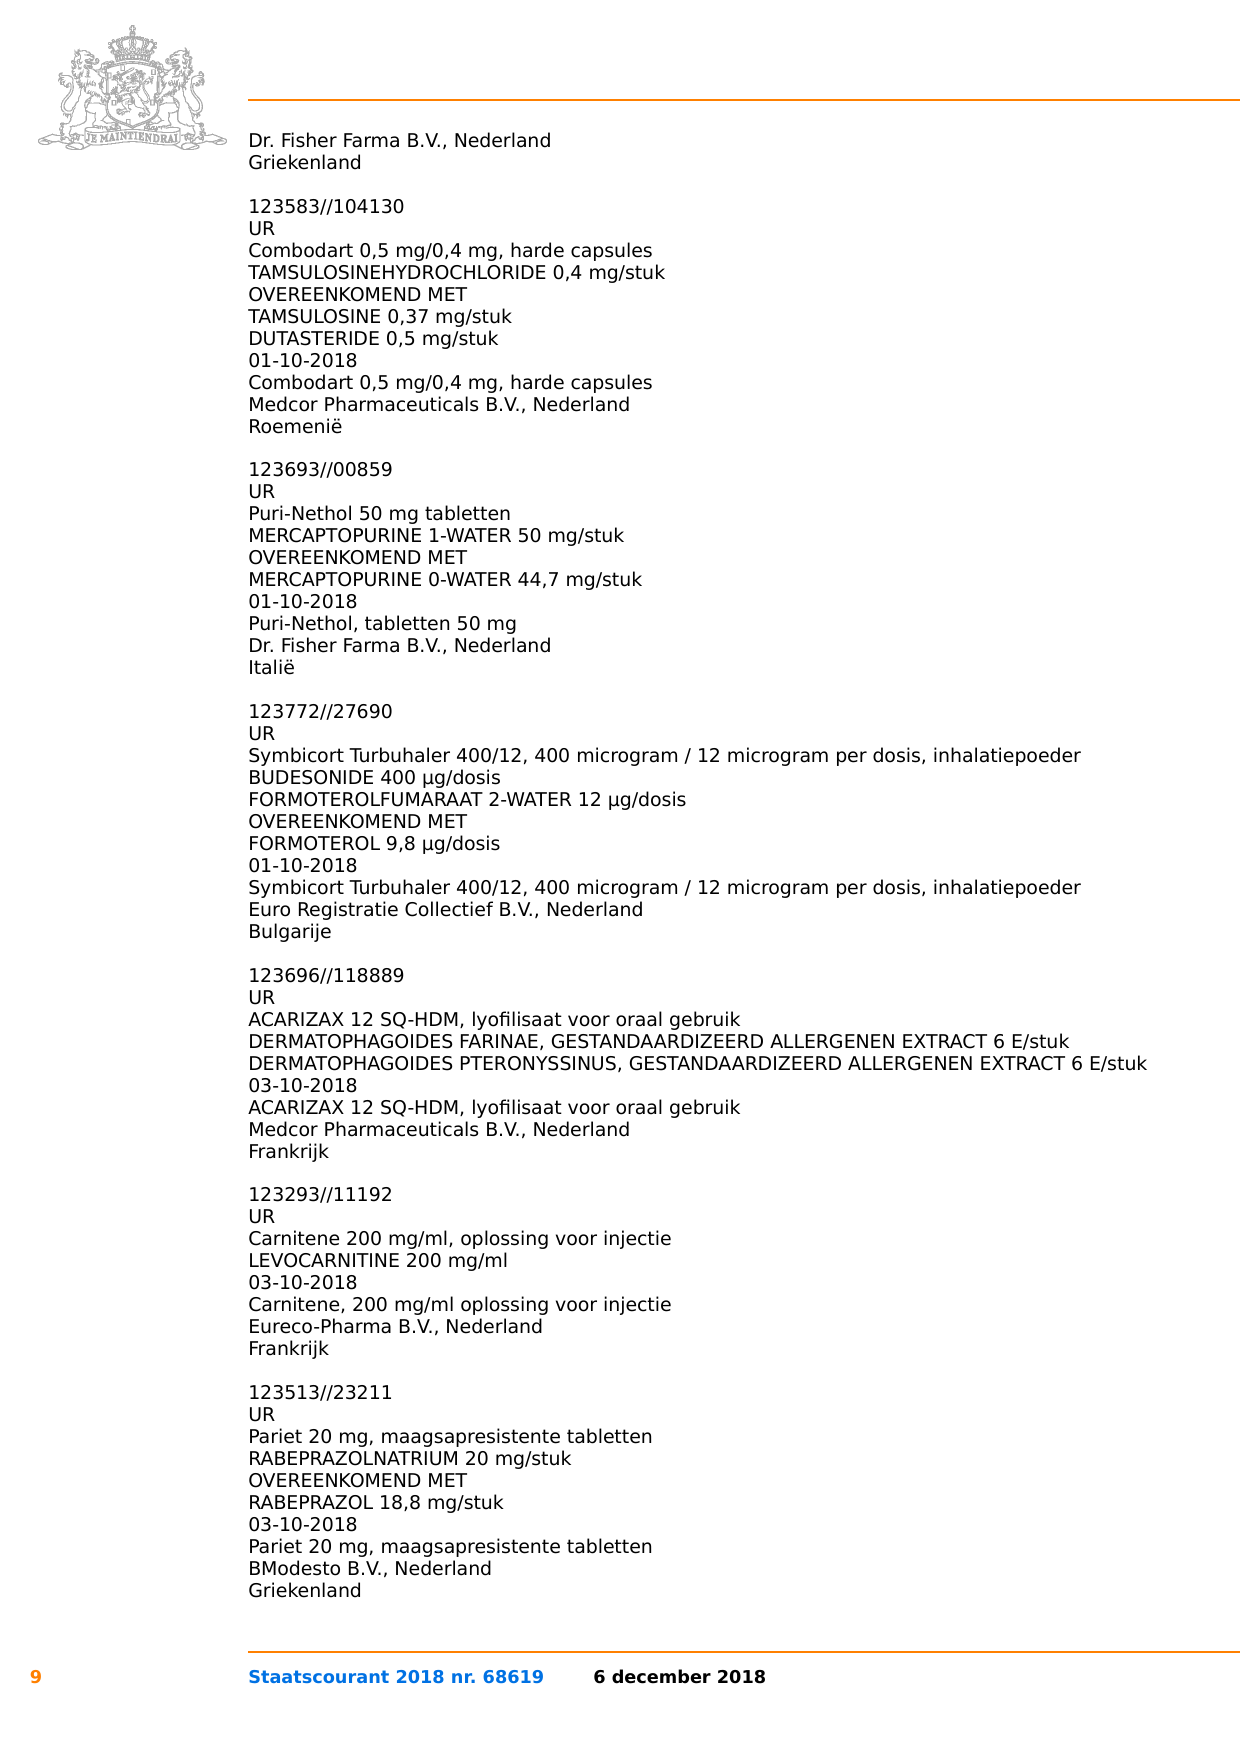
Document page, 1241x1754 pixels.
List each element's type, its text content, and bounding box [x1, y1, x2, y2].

text 123513//23211 [248, 1382, 1163, 1404]
text DERMATOPHAGOIDES PTERONYSSINUS, GESTANDAARDIZEERD ALLERGENEN EXTRACT 6 E/stuk [248, 1053, 1163, 1074]
text ACARIZAX 12 SQ-HDM, lyofilisaat voor oraal gebruik [248, 1009, 1163, 1031]
text Frankrijk [248, 1338, 1163, 1360]
text UR [248, 218, 1163, 240]
text Dr. Fisher Farma B.V., Nederland [248, 635, 1163, 657]
text UR [248, 481, 1163, 503]
text RABEPRAZOLNATRIUM 20 mg/stuk [248, 1448, 1163, 1470]
text Frankrijk [248, 1141, 1163, 1162]
text Italië [248, 657, 1163, 679]
text Puri-Nethol 50 mg tabletten [248, 503, 1163, 525]
text Euro Registratie Collectief B.V., Nederland [248, 899, 1163, 921]
text Carnitene, 200 mg/ml oplossing voor injectie [248, 1294, 1163, 1316]
text UR [248, 1404, 1163, 1426]
text 123293//11192 [248, 1184, 1163, 1206]
text OVEREENKOMEND MET [248, 547, 1163, 569]
text Carnitene 200 mg/ml, oplossing voor injectie [248, 1228, 1163, 1250]
text FORMOTEROLFUMARAAT 2-WATER 12 µg/dosis [248, 789, 1163, 811]
text TAMSULOSINE 0,37 mg/stuk [248, 306, 1163, 328]
text BUDESONIDE 400 µg/dosis [248, 767, 1163, 789]
text Pariet 20 mg, maagsapresistente tabletten [248, 1426, 1163, 1448]
text OVEREENKOMEND MET [248, 811, 1163, 833]
text OVEREENKOMEND MET [248, 284, 1163, 306]
text 03-10-2018 [248, 1074, 1163, 1097]
text 123583//104130 [248, 196, 1163, 218]
text Combodart 0,5 mg/0,4 mg, harde capsules [248, 240, 1163, 262]
text TAMSULOSINEHYDROCHLORIDE 0,4 mg/stuk [248, 262, 1163, 284]
text RABEPRAZOL 18,8 mg/stuk [248, 1492, 1163, 1514]
text 01-10-2018 [248, 855, 1163, 877]
text Bulgarije [248, 921, 1163, 943]
text 123696//118889 [248, 965, 1163, 987]
text Griekenland [248, 152, 1163, 174]
text DERMATOPHAGOIDES FARINAE, GESTANDAARDIZEERD ALLERGENEN EXTRACT 6 E/stuk [248, 1031, 1163, 1053]
text Eureco-Pharma B.V., Nederland [248, 1316, 1163, 1338]
text LEVOCARNITINE 200 mg/ml [248, 1250, 1163, 1272]
text FORMOTEROL 9,8 µg/dosis [248, 833, 1163, 855]
text Pariet 20 mg, maagsapresistente tabletten [248, 1536, 1163, 1558]
text 01-10-2018 [248, 591, 1163, 613]
text MERCAPTOPURINE 0-WATER 44,7 mg/stuk [248, 569, 1163, 591]
text UR [248, 987, 1163, 1009]
text Medcor Pharmaceuticals B.V., Nederland [248, 393, 1163, 416]
text MERCAPTOPURINE 1-WATER 50 mg/stuk [248, 525, 1163, 547]
text 01-10-2018 [248, 349, 1163, 372]
text Griekenland [248, 1580, 1163, 1602]
text UR [248, 723, 1163, 745]
text OVEREENKOMEND MET [248, 1470, 1163, 1492]
text ACARIZAX 12 SQ-HDM, lyofilisaat voor oraal gebruik [248, 1097, 1163, 1118]
text Medcor Pharmaceuticals B.V., Nederland [248, 1118, 1163, 1141]
text 123772//27690 [248, 701, 1163, 723]
text Symbicort Turbuhaler 400/12, 400 microgram / 12 microgram per dosis, inhalatiepoeder [248, 877, 1163, 899]
text Dr. Fisher Farma B.V., Nederland [248, 130, 1163, 152]
text 03-10-2018 [248, 1514, 1163, 1536]
text Combodart 0,5 mg/0,4 mg, harde capsules [248, 372, 1163, 393]
text BModesto B.V., Nederland [248, 1558, 1163, 1580]
text Puri-Nethol, tabletten 50 mg [248, 613, 1163, 635]
text 123693//00859 [248, 459, 1163, 481]
text Symbicort Turbuhaler 400/12, 400 microgram / 12 microgram per dosis, inhalatiepoeder [248, 745, 1163, 767]
text UR [248, 1206, 1163, 1228]
text 03-10-2018 [248, 1272, 1163, 1294]
picture [38, 25, 227, 150]
text DUTASTERIDE 0,5 mg/stuk [248, 328, 1163, 349]
text Roemenië [248, 416, 1163, 437]
